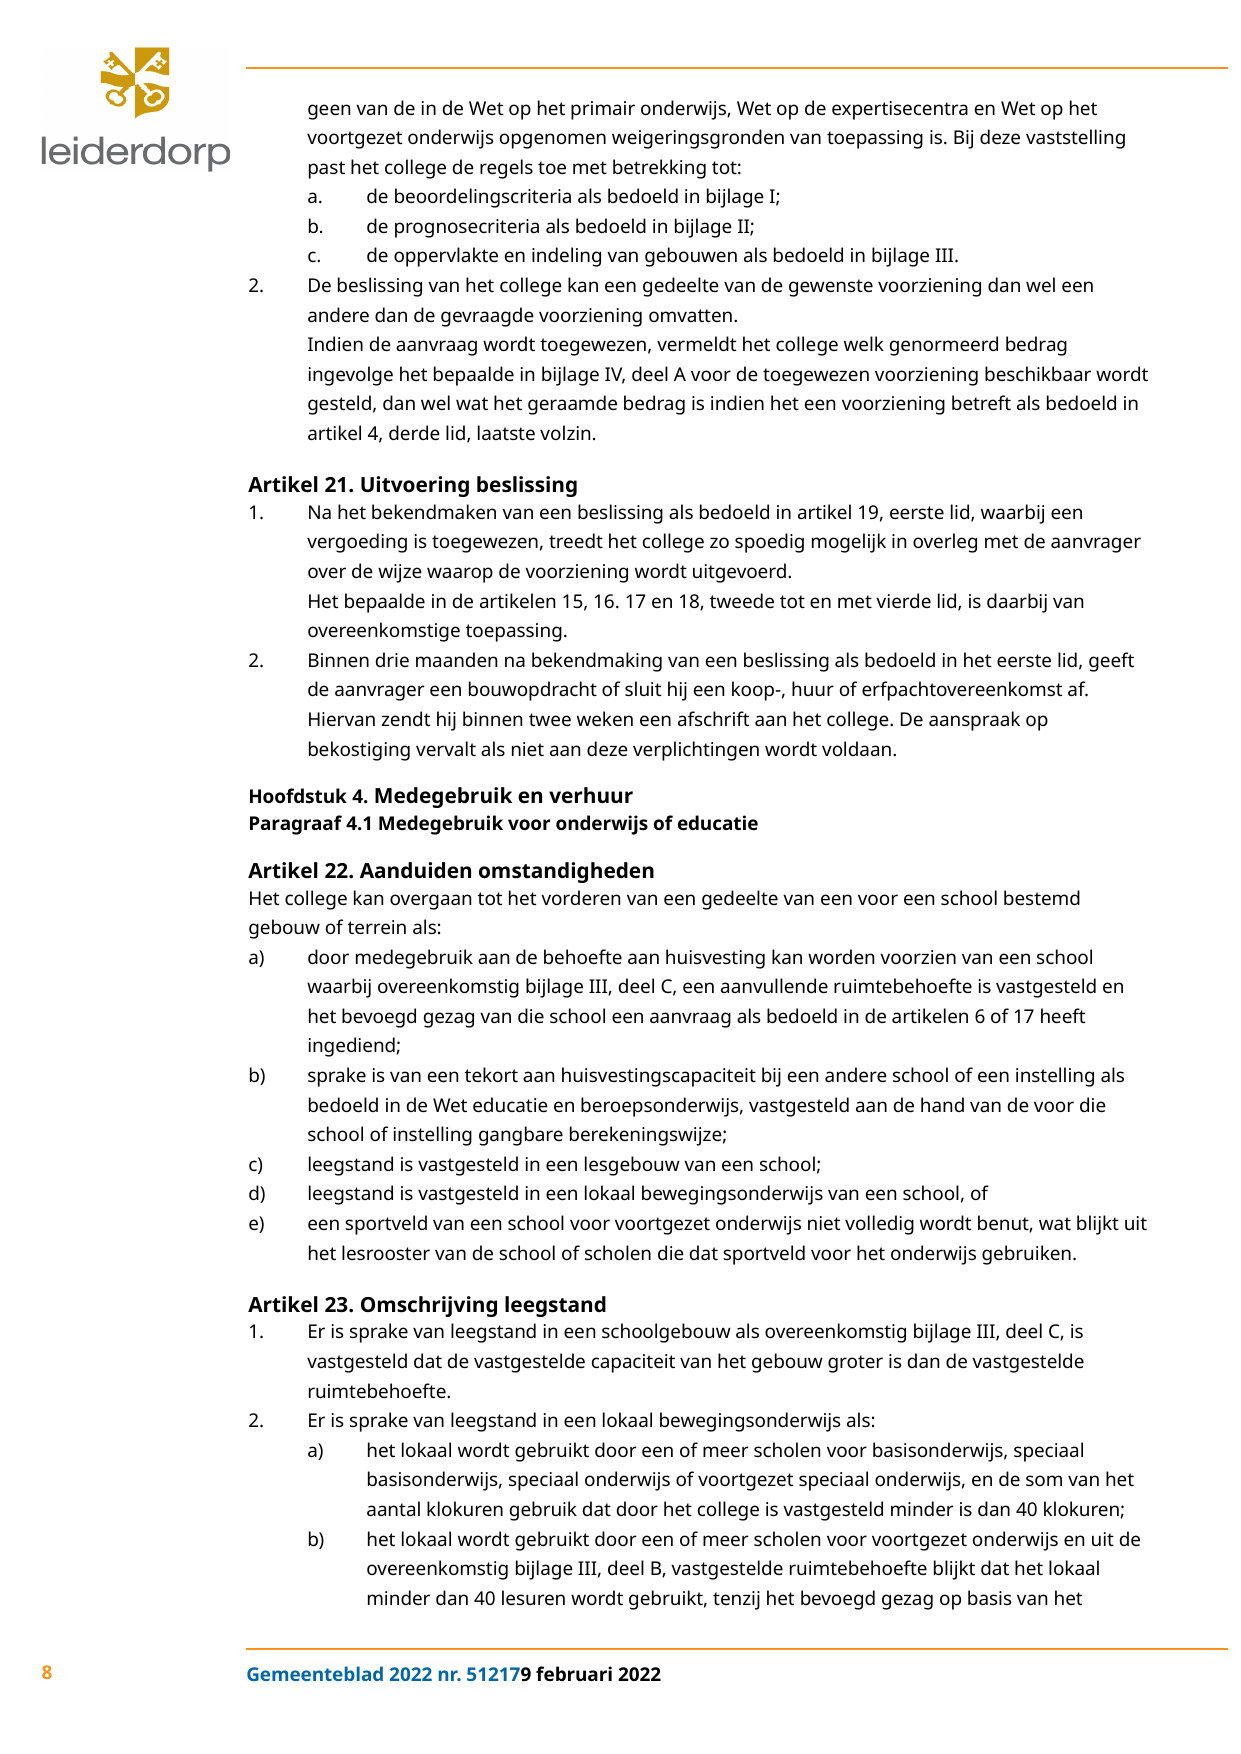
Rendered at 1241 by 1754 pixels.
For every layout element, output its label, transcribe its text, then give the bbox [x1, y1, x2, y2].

picture [41, 47, 231, 172]
text Artikel 22. Aanduiden omstandigheden [248, 856, 1152, 885]
list De beslissing van het college kan een gedeelte van de gewenste voorziening dan wel een andere dan de gevraagde voorziening omvatten. [248, 272, 1152, 328]
list leegstand is vastgesteld in een lesgebouw van een school; [248, 1151, 1152, 1177]
list het lokaal wordt gebruikt door een of meer scholen voor basisonderwijs, speciaal basisonderwijs, speciaal onderwijs of voortgezet speciaal onderwijs, en de som van het aantal klokuren gebruik dat door het college is vastgesteld minder is dan 40 klokuren; [307, 1437, 1152, 1522]
list Na het bekendmaken van een beslissing als bedoeld in artikel 19, eerste lid, waarbij een vergoeding is toegewezen, treedt het college zo spoedig mogelijk in overleg met de aanvrager over de wijze waarop de voorziening wordt uitgevoerd. [248, 499, 1152, 584]
list Binnen drie maanden na bekendmaking van een beslissing als bedoeld in het eerste lid, geeft de aanvrager een bouwopdracht of sluit hij een koop-, huur of erfpachtovereenkomst af. Hiervan zendt hij binnen twee weken een afschrift aan het college. De aanspraak op bekostiging vervalt als niet aan deze verplichtingen wordt voldaan. [248, 647, 1152, 761]
list sprake is van een tekort aan huisvestingscapaciteit bij een andere school of een instelling als bedoeld in de Wet educatie en beroepsonderwijs, vastgesteld aan de hand van de voor die school of instelling gangbare berekeningswijze; [248, 1062, 1152, 1147]
list door medegebruik aan de behoefte aan huisvesting kan worden voorzien van een school waarbij overeenkomstig bijlage III, deel C, een aanvullende ruimtebehoefte is vastgesteld en het bevoegd gezag van die school een aanvraag als bedoeld in de artikelen 6 of 17 heeft ingediend; [248, 944, 1152, 1058]
text Hoofdstuk 4. Medegebruik en verhuur [248, 781, 1152, 810]
list leegstand is vastgesteld in een lokaal bewegingsonderwijs van een school, of [248, 1181, 1152, 1206]
list Indien de aanvraag wordt toegewezen, vermeldt het college welk genormeerd bedrag ingevolge het bepaalde in bijlage IV, deel A voor de toegewezen voorziening beschikbaar wordt gesteld, dan wel wat het geraamde bedrag is indien het een voorziening betreft als bedoeld in artikel 4, derde lid, laatste volzin. [248, 331, 1152, 446]
text Paragraaf 4.1 Medegebruik voor onderwijs of educatie [248, 810, 1152, 836]
list geen van de in de Wet op het primair onderwijs, Wet op de expertisecentra en Wet op het voortgezet onderwijs opgenomen weigeringsgronden van toepassing is. Bij deze vaststelling past het college de regels toe met betrekking tot: [248, 95, 1152, 180]
list een sportveld van een school voor voortgezet onderwijs niet volledig wordt benut, wat blijkt uit het lesrooster van de school of scholen die dat sportveld voor het onderwijs gebruiken. [248, 1210, 1152, 1266]
list de prognosecriteria als bedoeld in bijlage II; [307, 213, 1152, 239]
list Er is sprake van leegstand in een lokaal bewegingsonderwijs als: [248, 1407, 1152, 1433]
list de oppervlakte en indeling van gebouwen als bedoeld in bijlage III. [307, 243, 1152, 268]
list Het bepaalde in de artikelen 15, 16. 17 en 18, tweede tot en met vierde lid, is daarbij van overeenkomstige toepassing. [248, 588, 1152, 643]
list de beoordelingscriteria als bedoeld in bijlage I; [307, 183, 1152, 209]
list het lokaal wordt gebruikt door een of meer scholen voor voortgezet onderwijs en uit de overeenkomstig bijlage III, deel B, vastgestelde ruimtebehoefte blijkt dat het lokaal minder dan 40 lesuren wordt gebruikt, tenzij het bevoegd gezag op basis van het [307, 1526, 1152, 1611]
text Artikel 21. Uitvoering beslissing [248, 471, 1152, 499]
list Er is sprake van leegstand in een schoolgebouw als overeenkomstig bijlage III, deel C, is vastgesteld dat de vastgestelde capaciteit van het gebouw groter is dan de vastgestelde ruimtebehoefte. [248, 1319, 1152, 1403]
text Artikel 23. Omschrijving leegstand [248, 1290, 1152, 1319]
text Het college kan overgaan tot het vorderen van een gedeelte van een voor een school bestemd gebouw of terrein als: [248, 885, 1152, 940]
